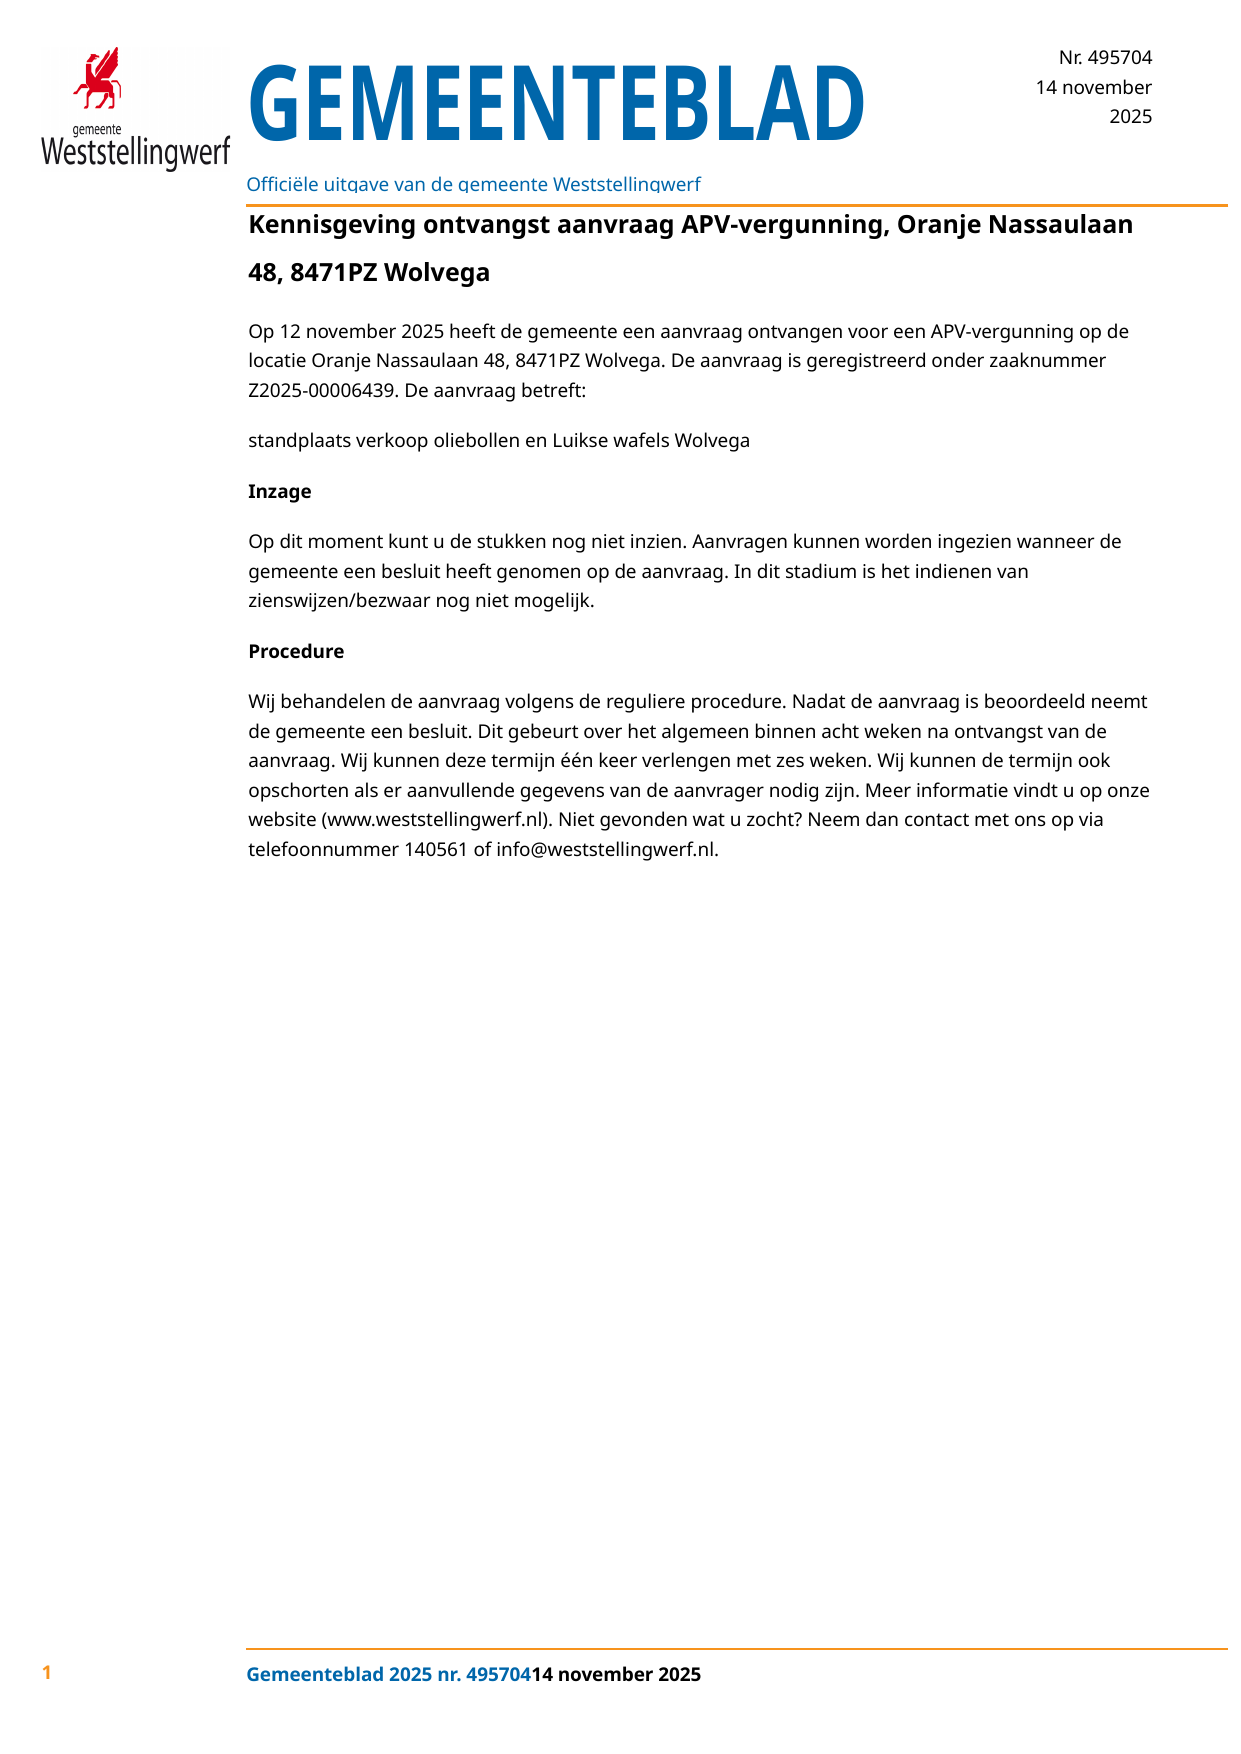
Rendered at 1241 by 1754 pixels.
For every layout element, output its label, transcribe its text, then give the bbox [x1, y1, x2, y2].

text Op dit moment kunt u de stukken nog niet inzien. Aanvragen kunnen worden ingezien wanneer de gemeente een besluit heeft genomen op de aanvraag. In dit stadium is het indienen van zienswijzen/bezwaar nog niet mogelijk. [248, 528, 1152, 613]
picture [41, 47, 231, 172]
text Kennisgeving ontvangst aanvraag APV-vergunning, Oranje Nassaulaan 48, 8471PZ Wolvega [248, 207, 1152, 288]
text Inzage [248, 478, 1152, 504]
text Wij behandelen de aanvraag volgens de reguliere procedure. Nadat de aanvraag is beoordeeld neemt de gemeente een besluit. Dit gebeurt over het algemeen binnen acht weken na ontvangst van de aanvraag. Wij kunnen deze termijn één keer verlengen met zes weken. Wij kunnen de termijn ook opschorten als er aanvullende gegevens van de aanvrager nodig zijn. Meer informatie vindt u op onze website (www.weststellingwerf.nl). Niet gevonden wat u zocht? Neem dan contact met ons op via telefoonnummer 140561 of info@weststellingwerf.nl. [248, 688, 1152, 862]
text standplaats verkoop oliebollen en Luikse wafels Wolvega [248, 427, 1152, 453]
text Procedure [248, 638, 1152, 664]
text Op 12 november 2025 heeft de gemeente een aanvraag ontvangen voor een APV-vergunning op de locatie Oranje Nassaulaan 48, 8471PZ Wolvega. De aanvraag is geregistreerd onder zaaknummer Z2025-00006439. De aanvraag betreft: [248, 318, 1152, 403]
